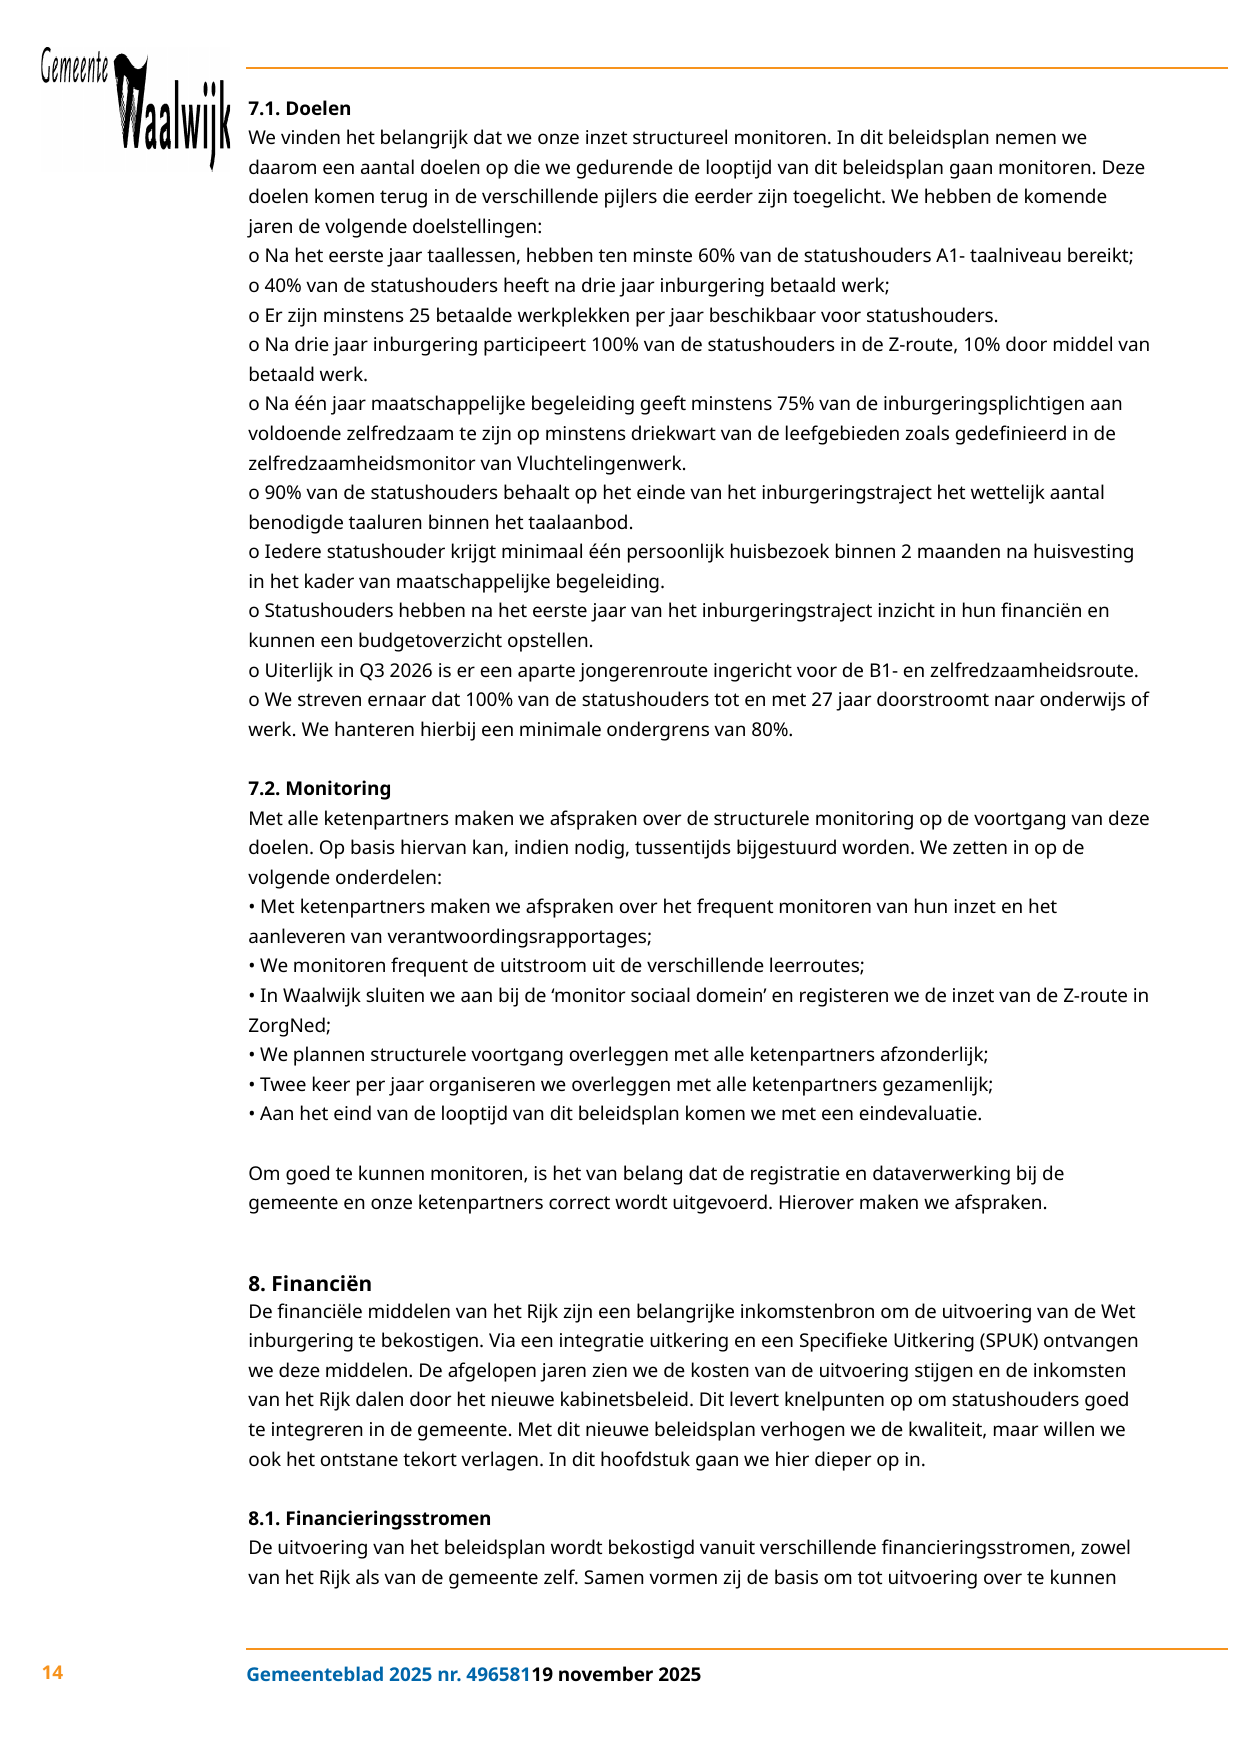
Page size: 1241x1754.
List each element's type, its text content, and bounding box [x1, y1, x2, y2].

text 8. Financiën [248, 1269, 1152, 1298]
text We vinden het belangrijk dat we onze inzet structureel monitoren. In dit beleidsplan nemen we daarom een aantal doelen op die we gedurende de looptijd van dit beleidsplan gaan monitoren. Deze doelen komen terug in de verschillende pijlers die eerder zijn toegelicht. We hebben de komende jaren de volgende doelstellingen: [248, 124, 1152, 239]
text • Twee keer per jaar organiseren we overleggen met alle ketenpartners gezamenlijk; [248, 1071, 1152, 1097]
text o Statushouders hebben na het eerste jaar van het inburgeringstraject inzicht in hun financiën en kunnen een budgetoverzicht opstellen. [248, 598, 1152, 653]
text o Na één jaar maatschappelijke begeleiding geeft minstens 75% van de inburgeringsplichtigen aan voldoende zelfredzaam te zijn op minstens driekwart van de leefgebieden zoals gedefinieerd in de zelfredzaamheidsmonitor van Vluchtelingenwerk. [248, 391, 1152, 476]
text • In Waalwijk sluiten we aan bij de ‘monitor sociaal domein’ en registeren we de inzet van de Z-route in ZorgNed; [248, 982, 1152, 1038]
picture [41, 47, 231, 172]
text o Er zijn minstens 25 betaalde werkplekken per jaar beschikbaar voor statushouders. [248, 302, 1152, 328]
text Om goed te kunnen monitoren, is het van belang dat de registratie en dataverwerking bij de gemeente en onze ketenpartners correct wordt uitgevoerd. Hierover maken we afspraken. [248, 1160, 1152, 1215]
text • Met ketenpartners maken we afspraken over het frequent monitoren van hun inzet en het aanleveren van verantwoordingsrapportages; [248, 893, 1152, 949]
text De uitvoering van het beleidsplan wordt bekostigd vanuit verschillende financieringsstromen, zowel van het Rijk als van de gemeente zelf. Samen vormen zij de basis om tot uitvoering over te kunnen [248, 1534, 1152, 1590]
text o Na drie jaar inburgering participeert 100% van de statushouders in de Z-route, 10% door middel van betaald werk. [248, 331, 1152, 387]
text 7.1. Doelen [248, 95, 1152, 121]
text • We monitoren frequent de uitstroom uit de verschillende leerroutes; [248, 953, 1152, 978]
text o 40% van de statushouders heeft na drie jaar inburgering betaald werk; [248, 272, 1152, 298]
text De financiële middelen van het Rijk zijn een belangrijke inkomstenbron om de uitvoering van de Wet inburgering te bekostigen. Via een integratie uitkering en een Specifieke Uitkering (SPUK) ontvangen we deze middelen. De afgelopen jaren zien we de kosten van de uitvoering stijgen en de inkomsten van het Rijk dalen door het nieuwe kabinetsbeleid. Dit levert knelpunten op om statushouders goed te integreren in de gemeente. Met dit nieuwe beleidsplan verhogen we de kwaliteit, maar willen we ook het ontstane tekort verlagen. In dit hoofdstuk gaan we hier dieper op in. [248, 1298, 1152, 1471]
text o 90% van de statushouders behaalt op het einde van het inburgeringstraject het wettelijk aantal benodigde taaluren binnen het taalaanbod. [248, 479, 1152, 535]
text o Iedere statushouder krijgt minimaal één persoonlijk huisbezoek binnen 2 maanden na huisvesting in het kader van maatschappelijke begeleiding. [248, 538, 1152, 594]
text Met alle ketenpartners maken we afspraken over de structurele monitoring op de voortgang van deze doelen. Op basis hiervan kan, indien nodig, tussentijds bijgestuurd worden. We zetten in op de volgende onderdelen: [248, 805, 1152, 890]
text 8.1. Financieringsstromen [248, 1505, 1152, 1531]
text • We plannen structurele voortgang overleggen met alle ketenpartners afzonderlijk; [248, 1041, 1152, 1067]
text o Na het eerste jaar taallessen, hebben ten minste 60% van de statushouders A1- taalniveau bereikt; [248, 243, 1152, 268]
text • Aan het eind van de looptijd van dit beleidsplan komen we met een eindevaluatie. [248, 1101, 1152, 1126]
text o Uiterlijk in Q3 2026 is er een aparte jongerenroute ingericht voor de B1- en zelfredzaamheidsroute. [248, 657, 1152, 683]
text 7.2. Monitoring [248, 775, 1152, 801]
text o We streven ernaar dat 100% van de statushouders tot en met 27 jaar doorstroomt naar onderwijs of werk. We hanteren hierbij een minimale ondergrens van 80%. [248, 686, 1152, 742]
